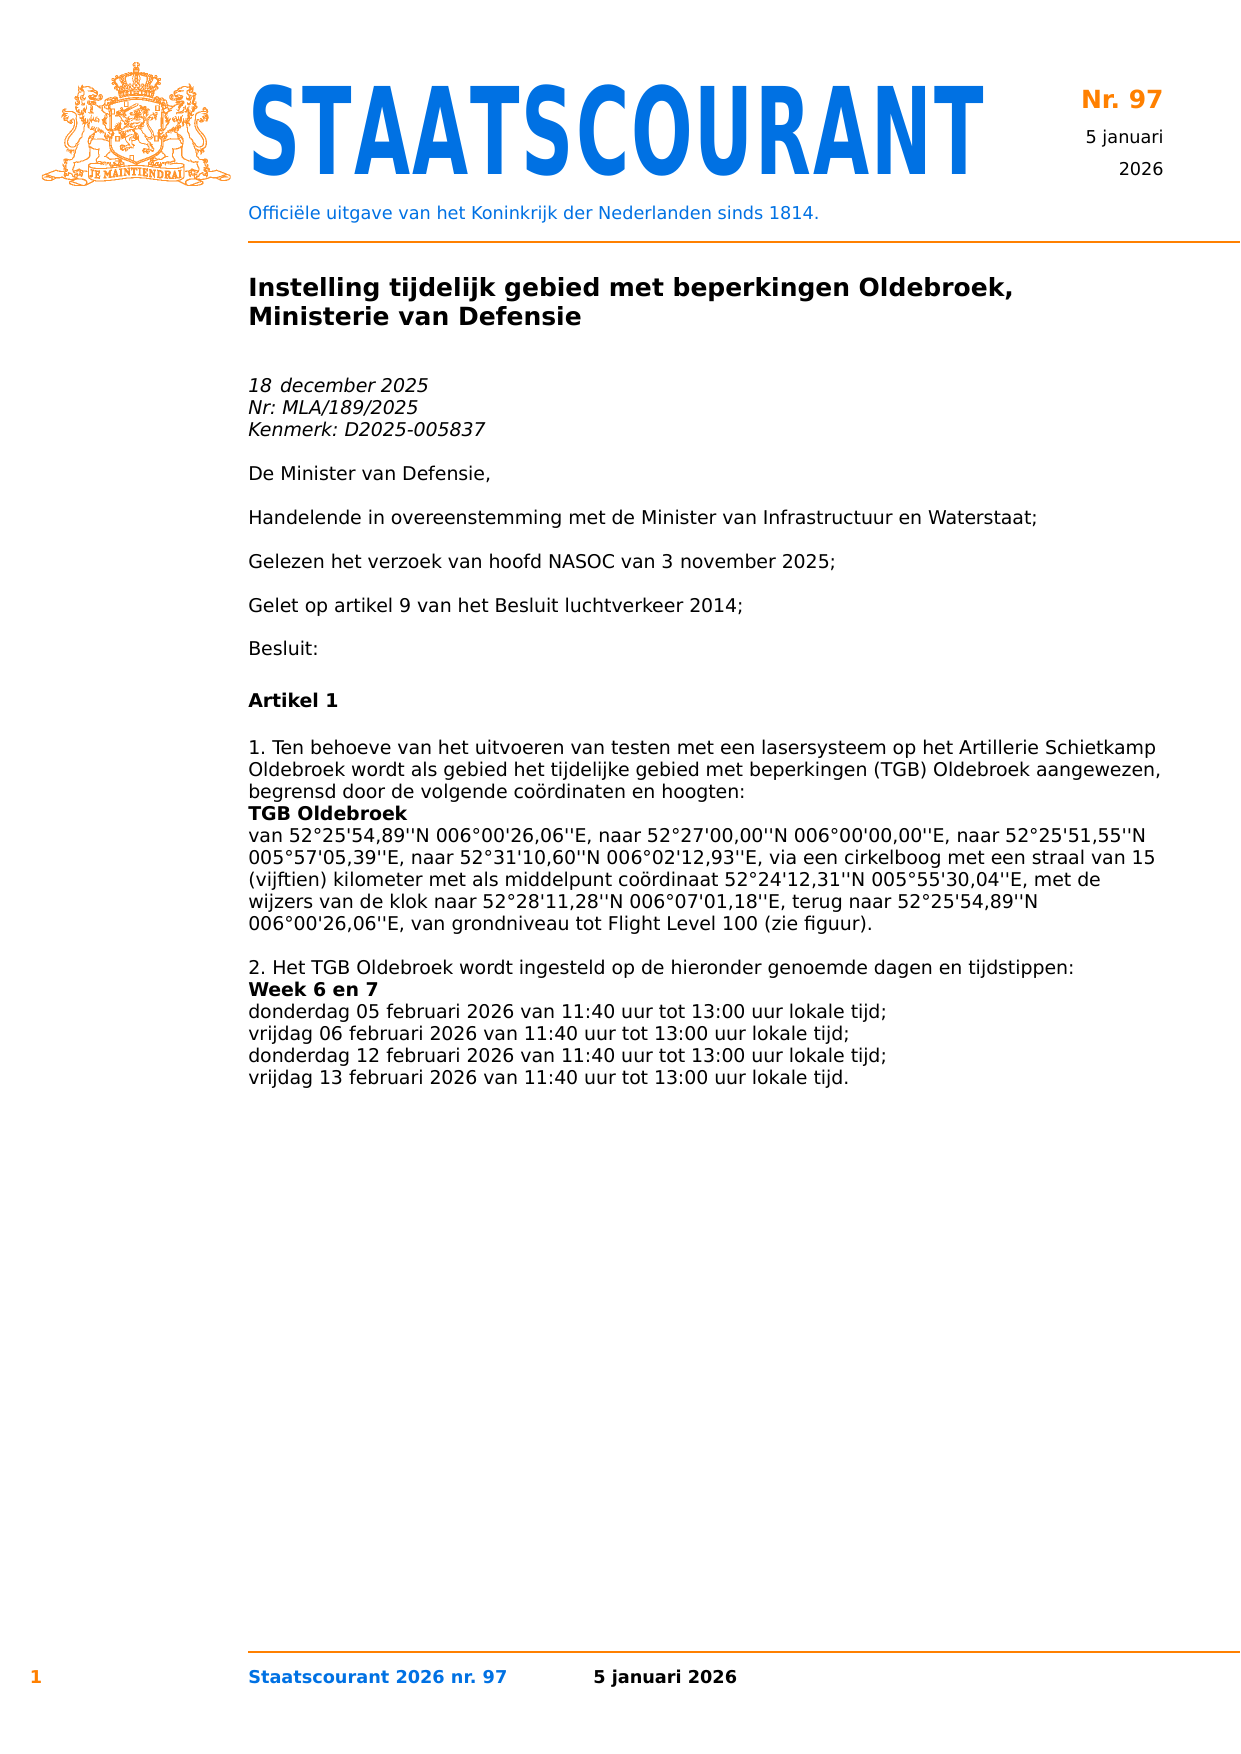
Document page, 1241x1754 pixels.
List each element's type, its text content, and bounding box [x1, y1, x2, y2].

table_header [25, 62, 248, 241]
text Gelezen het verzoek van hoofd NASOC van 3 november 2025; [248, 551, 1163, 573]
text 1. Ten behoeve van het uitvoeren van testen met een lasersysteem op het Artillerie Schietkamp Oldebroek wordt als gebied het tijdelijke gebied met beperkingen (TGB) Oldebroek aangewezen, begrensd door de volgende coördinaten en hoogten: [248, 737, 1163, 803]
text Week 6 en 7 [248, 979, 1163, 1001]
text 18 december 2025 [248, 375, 1163, 397]
text van 52°25'54,89''N 006°00'26,06''E, naar 52°27'00,00''N 006°00'00,00''E, naar 52°25'51,55''N 005°57'05,39''E, naar 52°31'10,60''N 006°02'12,93''E, via een cirkelboog met een straal van 15 (vijftien) kilometer met als middelpunt coördinaat 52°24'12,31''N 005°55'30,04''E, met de wijzers van de klok naar 52°28'11,28''N 006°07'01,18''E, terug naar 52°25'54,89''N 006°00'26,06''E, van grondniveau tot Flight Level 100 (zie figuur). [248, 825, 1163, 935]
subtitle Artikel 1 [248, 690, 1163, 712]
text 2. Het TGB Oldebroek wordt ingesteld op de hieronder genoemde dagen en tijdstippen: [248, 957, 1163, 979]
picture [41, 62, 231, 186]
text Handelende in overeenstemming met de Minister van Infrastructuur en Waterstaat; [248, 507, 1163, 529]
text Gelet op artikel 9 van het Besluit luchtverkeer 2014; [248, 594, 1163, 616]
table_header Nr. 97 [998, 62, 1240, 121]
text De Minister van Defensie, [248, 463, 1163, 485]
text TGB Oldebroek [248, 803, 1163, 825]
text donderdag 05 februari 2026 van 11:40 uur tot 13:00 uur lokale tijd; [248, 1001, 1163, 1023]
text donderdag 12 februari 2026 van 11:40 uur tot 13:00 uur lokale tijd; [248, 1045, 1163, 1067]
text vrijdag 13 februari 2026 van 11:40 uur tot 13:00 uur lokale tijd. [248, 1067, 1163, 1089]
text Kenmerk: D2025-005837 [248, 419, 1163, 441]
text Besluit: [248, 638, 1163, 660]
table_cell 5 januari [998, 121, 1240, 153]
table_cell Officiële uitgave van het Koninkrijk der Nederlanden sinds 1814. [248, 203, 1240, 241]
text Nr: MLA/189/2025 [248, 397, 1163, 419]
subtitle Instelling tijdelijk gebied met beperkingen Oldebroek, Ministerie van Defensie [248, 273, 1163, 331]
table_cell 2026 [998, 153, 1240, 203]
table_header STAATSCOURANT [248, 62, 998, 203]
text vrijdag 06 februari 2026 van 11:40 uur tot 13:00 uur lokale tijd; [248, 1023, 1163, 1045]
